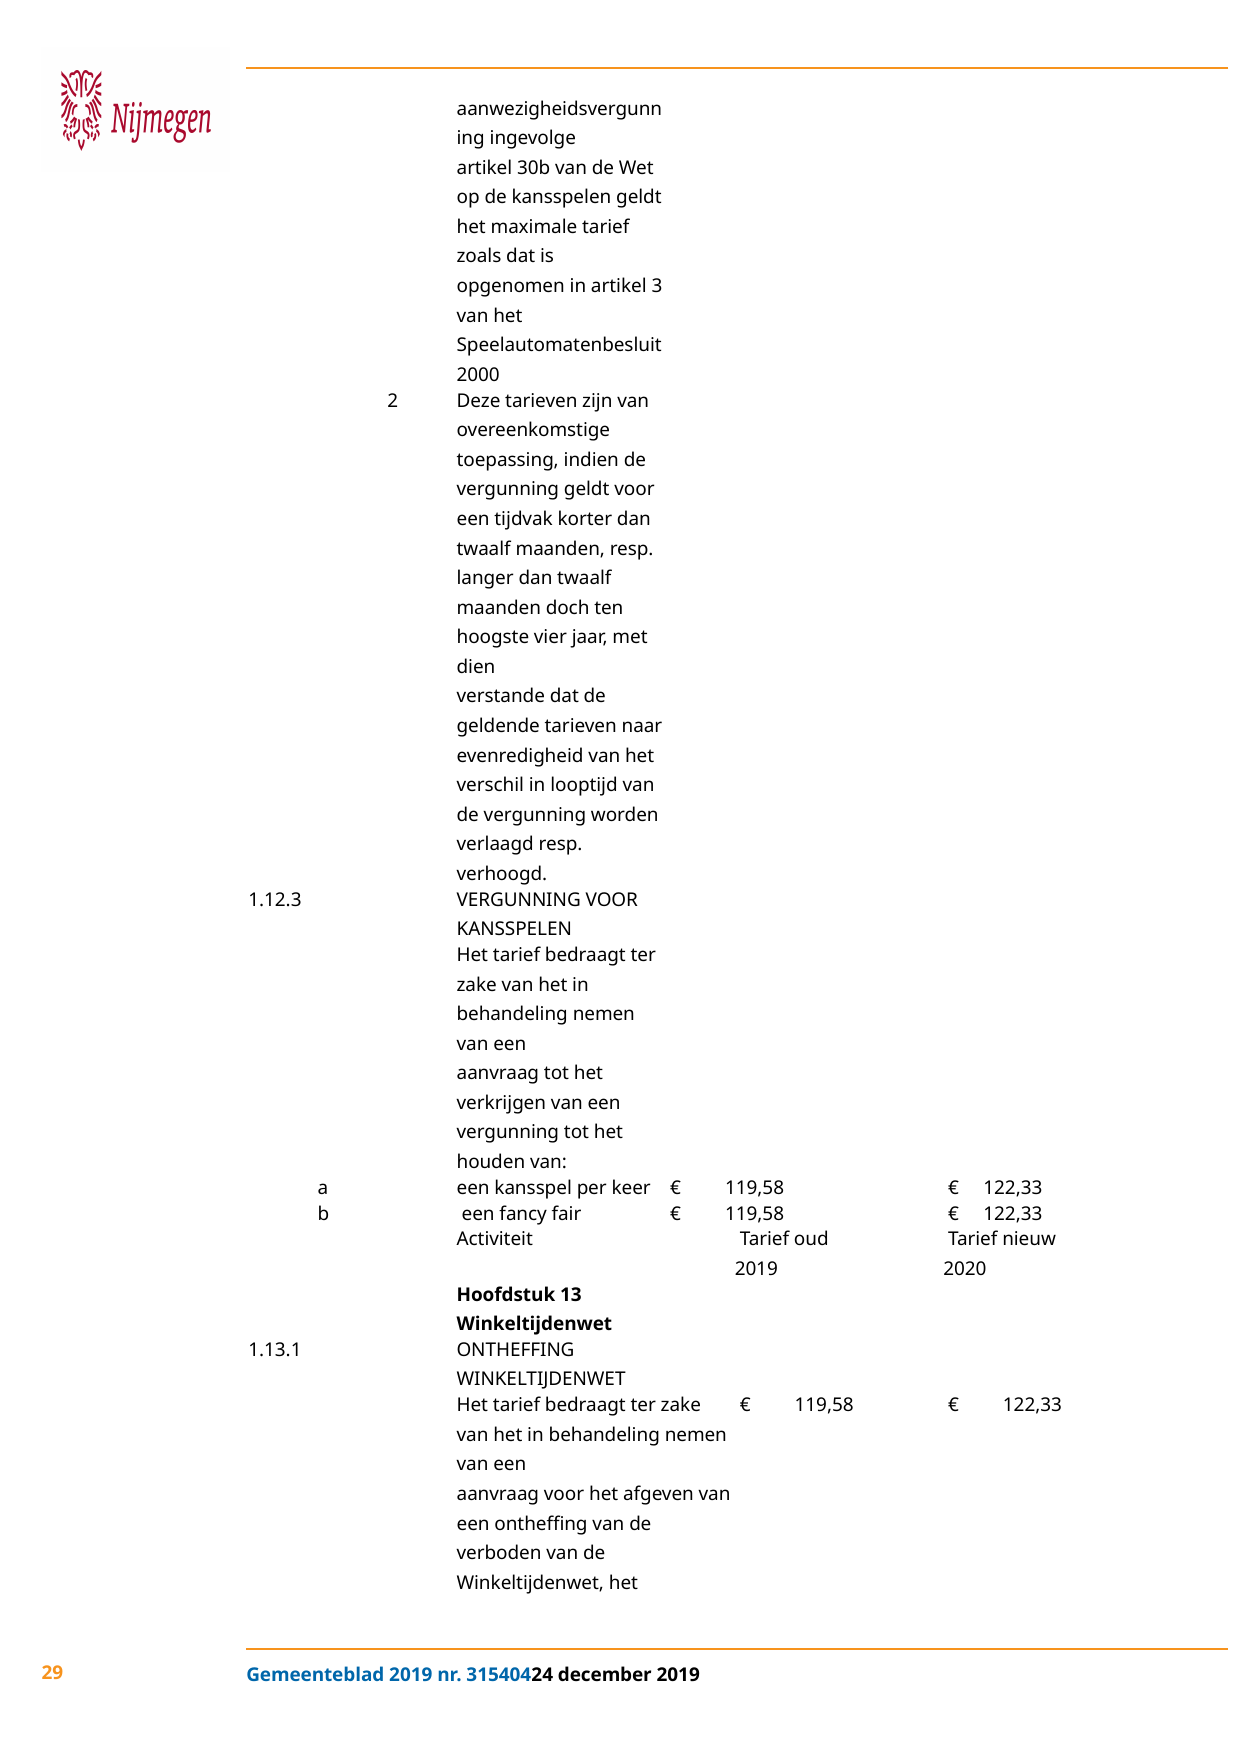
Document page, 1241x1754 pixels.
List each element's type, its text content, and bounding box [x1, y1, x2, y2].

table_cell [248, 95, 317, 387]
table_cell [318, 1225, 387, 1281]
table_cell Activiteit [456, 1225, 734, 1281]
table_cell [318, 941, 387, 1174]
table_cell [943, 1336, 1082, 1391]
table_cell VERGUNNING VOOR KANSSPELEN [456, 886, 665, 941]
table_cell € 122,33 [943, 1391, 1082, 1594]
table_cell [248, 1391, 317, 1594]
table_cell [387, 1174, 456, 1200]
table_cell aanwezigheidsvergunning ingevolge artikel 30b van de Wet op de kansspelen geldt het maximale tarief zoals dat is opgenomen in artikel 3 van het Speelautomatenbesluit 2000 [456, 95, 665, 387]
table_cell [387, 941, 456, 1174]
table_cell [318, 886, 387, 941]
table_cell [665, 941, 943, 1174]
table_cell [943, 95, 1082, 387]
table_cell [248, 1225, 317, 1281]
table_cell € 122,33 [943, 1174, 1082, 1200]
table_cell [387, 1281, 456, 1336]
table_cell ONTHEFFING WINKELTIJDENWET [456, 1336, 734, 1391]
table_cell [665, 387, 943, 886]
table_cell [735, 1281, 943, 1336]
table_cell € 119,58 [665, 1174, 943, 1200]
table_cell € 119,58 [665, 1200, 943, 1225]
table_cell € 122,33 [943, 1200, 1082, 1225]
table_cell een fancy fair [456, 1200, 665, 1225]
table_cell [318, 95, 387, 387]
table_cell [318, 1391, 387, 1594]
table_cell Tarief oud 2019 [735, 1225, 943, 1281]
table_cell [943, 387, 1082, 886]
table_cell [318, 1281, 387, 1336]
table_cell b [318, 1200, 387, 1225]
table_cell [387, 1391, 456, 1594]
table_cell [387, 1225, 456, 1281]
table_cell [943, 941, 1082, 1174]
table_cell Het tarief bedraagt ter zake van het in behandeling nemen van een aanvraag voor het afgeven van een ontheffing van de verboden van de Winkeltijdenwet, het [456, 1391, 734, 1594]
table_cell [248, 1174, 317, 1200]
table_cell [387, 1336, 456, 1391]
picture [41, 47, 231, 172]
table_cell [387, 95, 456, 387]
table_cell [248, 1200, 317, 1225]
table_cell [248, 1281, 317, 1336]
table_cell 1.12.3 [248, 886, 317, 941]
table_cell [665, 886, 943, 941]
table_cell 2 [387, 387, 456, 886]
table_cell [248, 941, 317, 1174]
table_cell 1.13.1 [248, 1336, 317, 1391]
table_cell a [318, 1174, 387, 1200]
table_cell [387, 1200, 456, 1225]
table_cell [387, 886, 456, 941]
table_cell [248, 387, 317, 886]
table_cell Deze tarieven zijn van overeenkomstige toepassing, indien de vergunning geldt voor een tijdvak korter dan twaalf maanden, resp. langer dan twaalf maanden doch ten hoogste vier jaar, met dien verstande dat de geldende tarieven naar evenredigheid van het verschil in looptijd van de vergunning worden verlaagd resp. verhoogd. [456, 387, 665, 886]
table_cell [943, 886, 1082, 941]
table_cell Hoofdstuk 13 Winkeltijdenwet [456, 1281, 734, 1336]
table_cell Tarief nieuw 2020 [943, 1225, 1082, 1281]
table_cell [665, 95, 943, 387]
table_cell Het tarief bedraagt ter zake van het in behandeling nemen van een aanvraag tot het verkrijgen van een vergunning tot het houden van: [456, 941, 665, 1174]
table_cell [943, 1281, 1082, 1336]
table_cell [735, 1336, 943, 1391]
table_cell [318, 1336, 387, 1391]
table_cell [318, 387, 387, 886]
table_cell een kansspel per keer [456, 1174, 665, 1200]
table_cell € 119,58 [735, 1391, 943, 1594]
